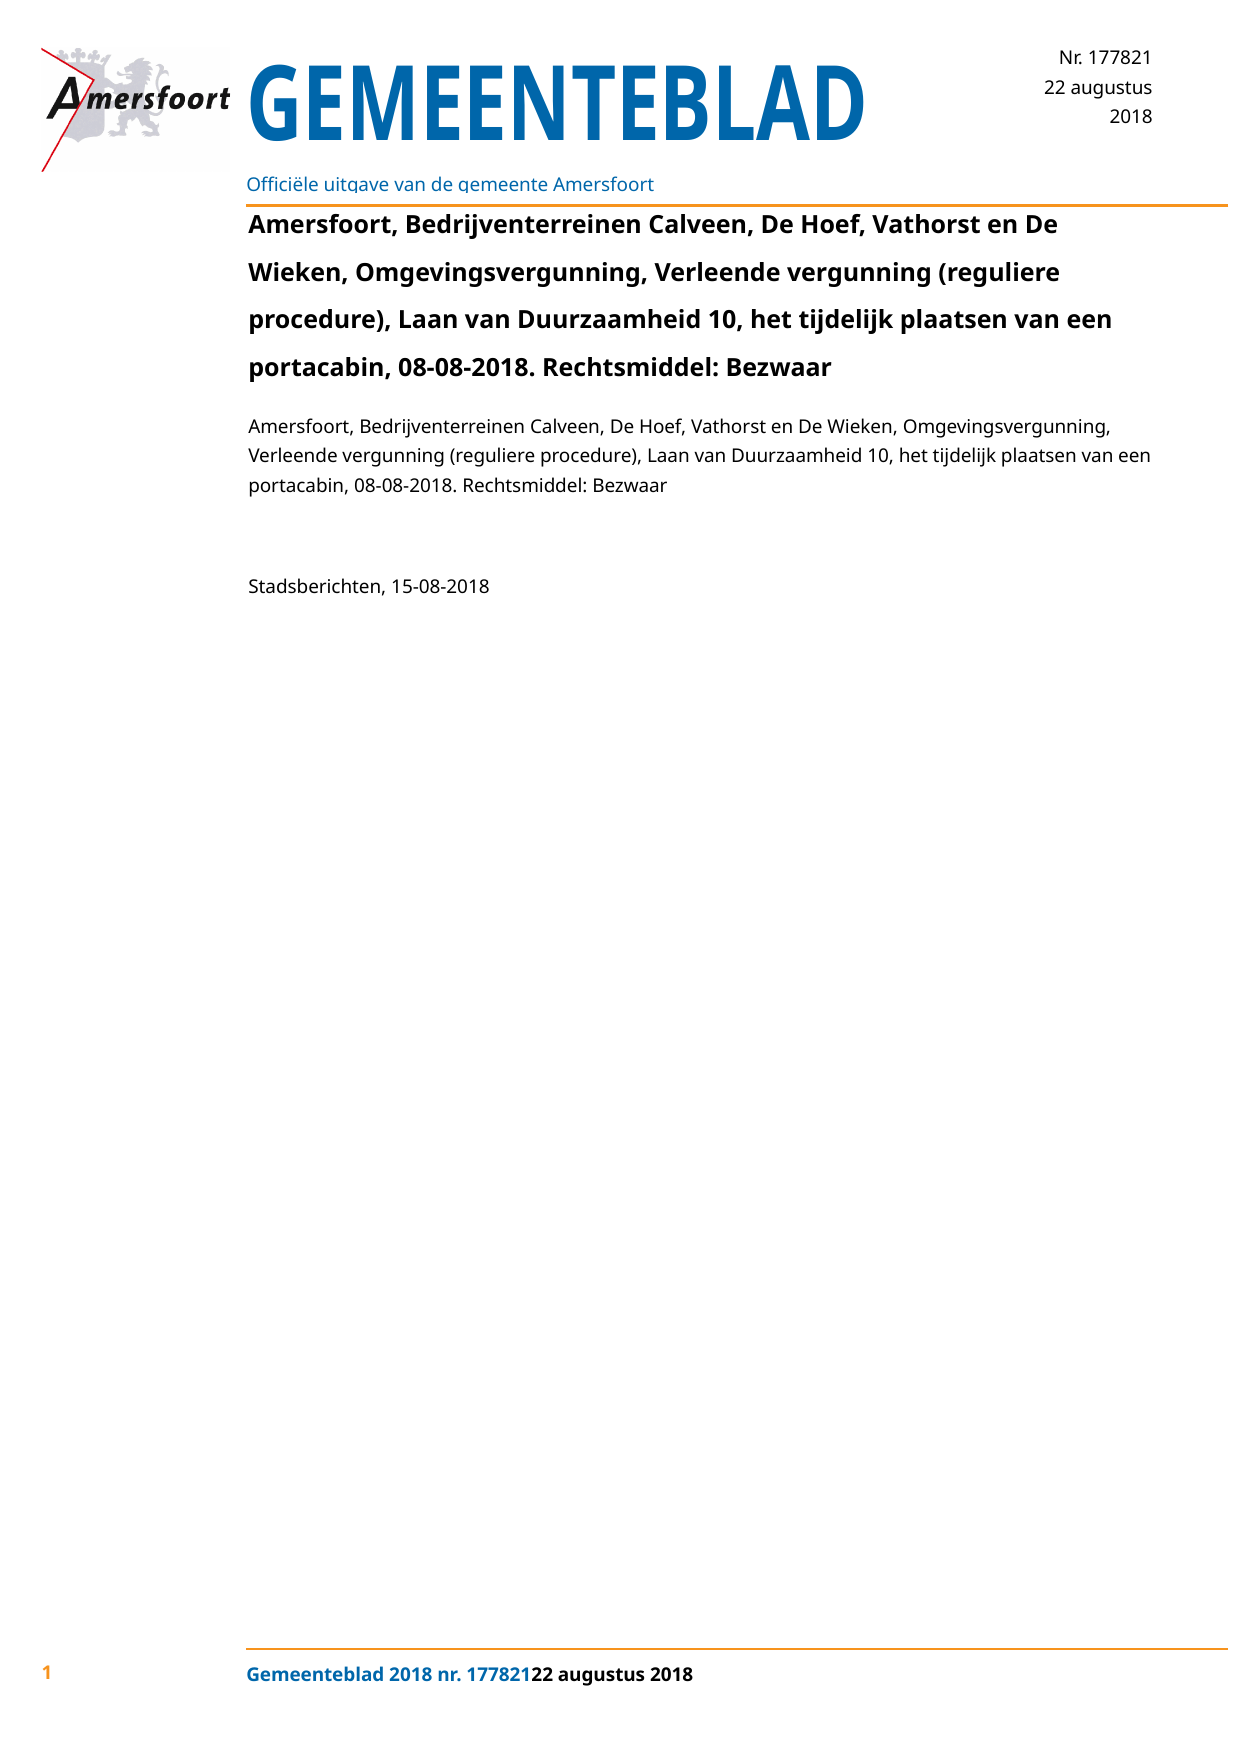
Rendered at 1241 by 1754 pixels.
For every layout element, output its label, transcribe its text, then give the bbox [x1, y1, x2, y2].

text Amersfoort, Bedrijventerreinen Calveen, De Hoef, Vathorst en De Wieken, Omgevingsvergunning, Verleende vergunning (reguliere procedure), Laan van Duurzaamheid 10, het tijdelijk plaatsen van een portacabin, 08-08-2018. Rechtsmiddel: Bezwaar [248, 413, 1152, 498]
text Amersfoort, Bedrijventerreinen Calveen, De Hoef, Vathorst en De Wieken, Omgevingsvergunning, Verleende vergunning (reguliere procedure), Laan van Duurzaamheid 10, het tijdelijk plaatsen van een portacabin, 08-08-2018. Rechtsmiddel: Bezwaar [248, 207, 1152, 384]
picture [41, 47, 231, 172]
text Stadsberichten, 15-08-2018 [248, 573, 1152, 599]
